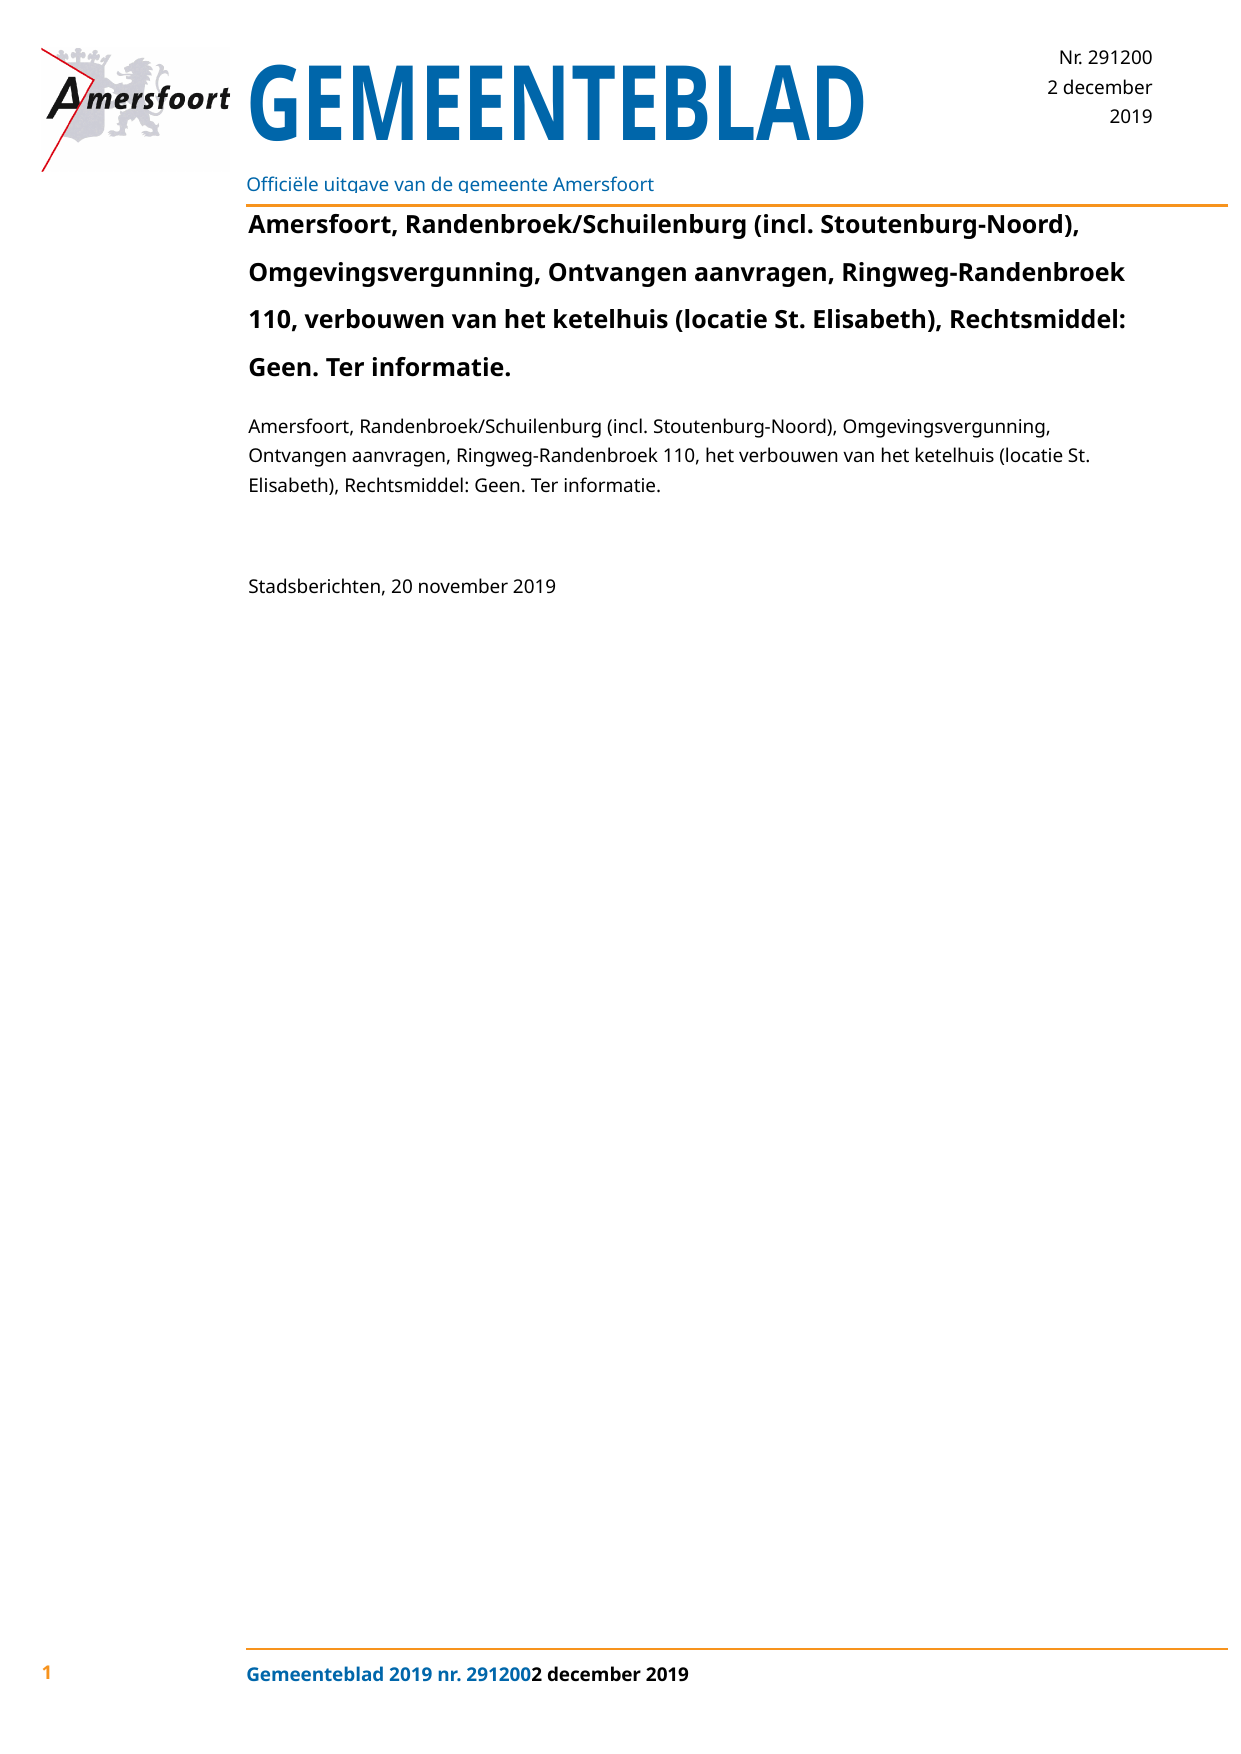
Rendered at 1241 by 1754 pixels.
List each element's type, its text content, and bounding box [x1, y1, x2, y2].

picture [41, 47, 231, 172]
text Amersfoort, Randenbroek/Schuilenburg (incl. Stoutenburg-Noord), Omgevingsvergunning, Ontvangen aanvragen, Ringweg-Randenbroek 110, verbouwen van het ketelhuis (locatie St. Elisabeth), Rechtsmiddel: Geen. Ter informatie. [248, 207, 1152, 384]
text Amersfoort, Randenbroek/Schuilenburg (incl. Stoutenburg-Noord), Omgevingsvergunning, Ontvangen aanvragen, Ringweg-Randenbroek 110, het verbouwen van het ketelhuis (locatie St. Elisabeth), Rechtsmiddel: Geen. Ter informatie. [248, 413, 1152, 498]
text Stadsberichten, 20 november 2019 [248, 573, 1152, 599]
